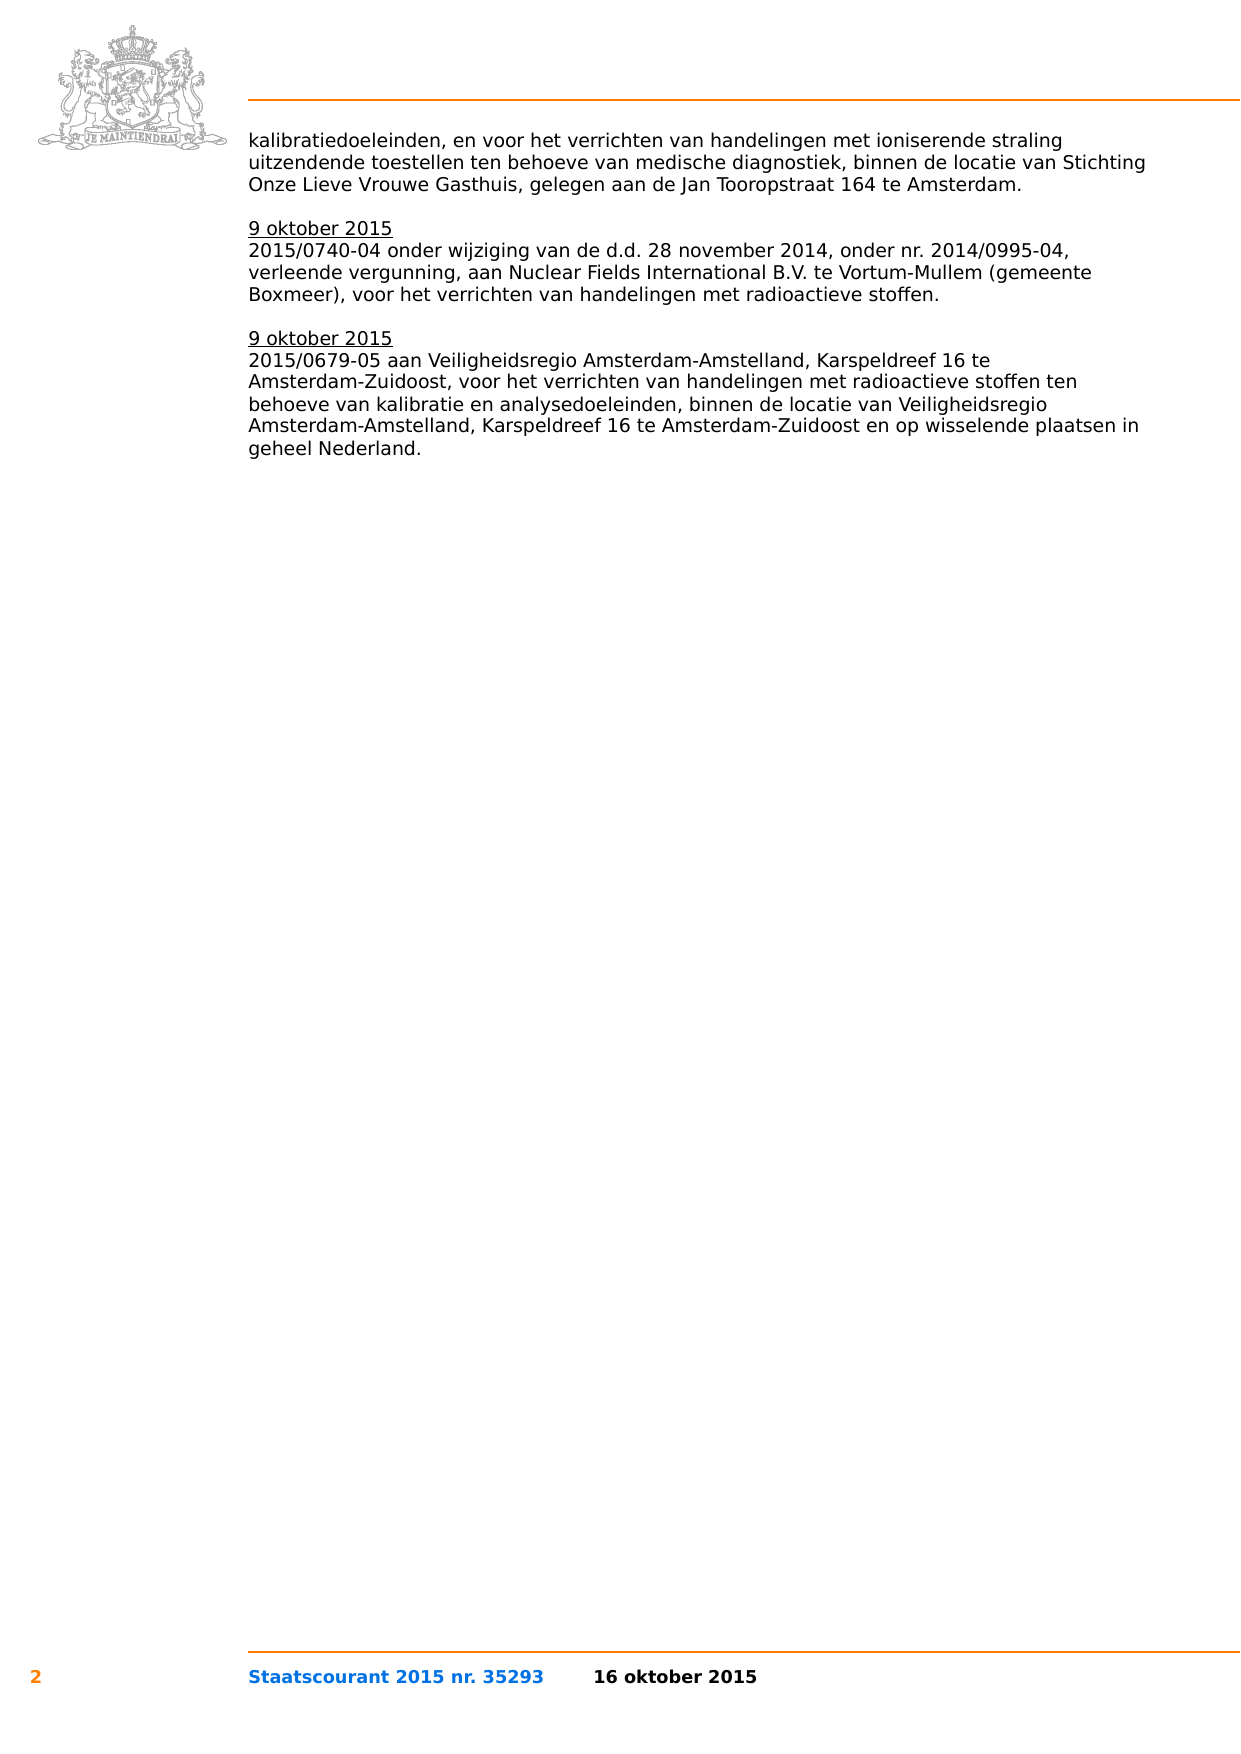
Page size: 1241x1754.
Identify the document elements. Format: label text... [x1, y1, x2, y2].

text Amsterdam-Zuidoost, voor het verrichten van handelingen met radioactieve stoffen ten behoeve van kalibratie en analysedoeleinden, binnen de locatie van Veiligheidsregio Amsterdam-Amstelland, Karspeldreef 16 te Amsterdam-Zuidoost en op wisselende plaatsen in geheel Nederland. [248, 371, 1163, 459]
picture [38, 25, 227, 150]
text 9 oktober 2015 [248, 327, 1163, 349]
text 2015/0740-04 onder wijziging van de d.d. 28 november 2014, onder nr. 2014/0995-04, verleende vergunning, aan Nuclear Fields International B.V. te Vortum-Mullem (gemeente Boxmeer), voor het verrichten van handelingen met radioactieve stoffen. [248, 240, 1163, 306]
text kalibratiedoeleinden, en voor het verrichten van handelingen met ioniserende straling uitzendende toestellen ten behoeve van medische diagnostiek, binnen de locatie van Stichting Onze Lieve Vrouwe Gasthuis, gelegen aan de Jan Tooropstraat 164 te Amsterdam. [248, 130, 1163, 196]
text 2015/0679-05 aan Veiligheidsregio Amsterdam-Amstelland, Karspeldreef 16 te [248, 349, 1163, 371]
text 9 oktober 2015 [248, 218, 1163, 240]
